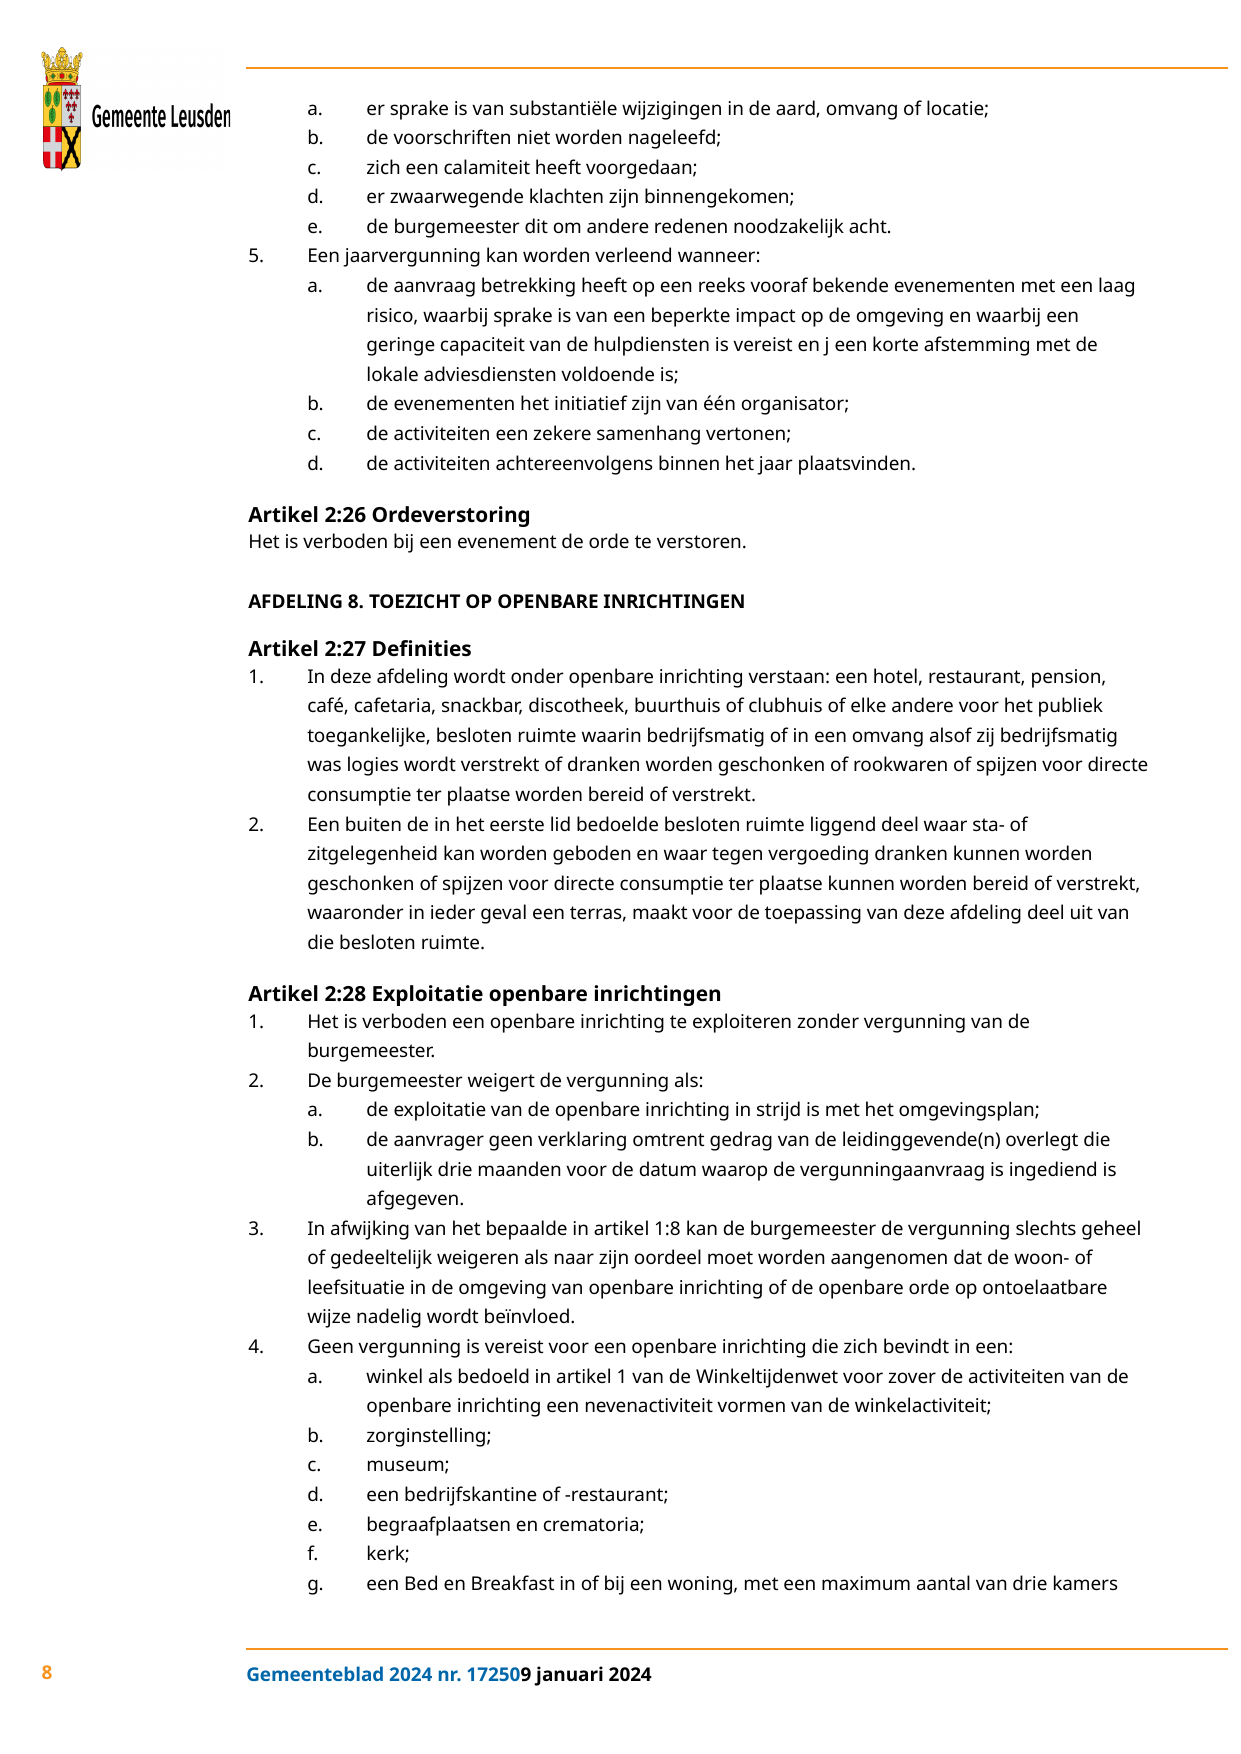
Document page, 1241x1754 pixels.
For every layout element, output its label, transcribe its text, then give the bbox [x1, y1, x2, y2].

list de aanvraag betrekking heeft op een reeks vooraf bekende evenementen met een laag risico, waarbij sprake is van een beperkte impact op de omgeving en waarbij een geringe capaciteit van de hulpdiensten is vereist en j een korte afstemming met de lokale adviesdiensten voldoende is; [307, 272, 1152, 387]
list de burgemeester dit om andere redenen noodzakelijk acht. [307, 213, 1152, 239]
list zich een calamiteit heeft voorgedaan; [307, 154, 1152, 180]
list In deze afdeling wordt onder openbare inrichting verstaan: een hotel, restaurant, pension, café, cafetaria, snackbar, discotheek, buurthuis of clubhuis of elke andere voor het publiek toegankelijke, besloten ruimte waarin bedrijfsmatig of in een omvang alsof zij bedrijfsmatig was logies wordt verstrekt of dranken worden geschonken of rookwaren of spijzen voor directe consumptie ter plaatse worden bereid of verstrekt. [248, 663, 1152, 807]
list Een buiten de in het eerste lid bedoelde besloten ruimte liggend deel waar sta- of zitgelegenheid kan worden geboden en waar tegen vergoeding dranken kunnen worden geschonken of spijzen voor directe consumptie ter plaatse kunnen worden bereid of verstrekt, waaronder in ieder geval een terras, maakt voor de toepassing van deze afdeling deel uit van die besloten ruimte. [248, 811, 1152, 955]
list begraafplaatsen en crematoria; [307, 1511, 1152, 1537]
text Artikel 2:26 Ordeverstoring [248, 500, 1152, 529]
list de aanvrager geen verklaring omtrent gedrag van de leidinggevende(n) overlegt die uiterlijk drie maanden voor de datum waarop de vergunningaanvraag is ingediend is afgegeven. [307, 1126, 1152, 1211]
list museum; [307, 1452, 1152, 1477]
list zorginstelling; [307, 1422, 1152, 1448]
text Artikel 2:27 Definities [248, 634, 1152, 663]
list er sprake is van substantiële wijzigingen in de aard, omvang of locatie; [307, 95, 1152, 121]
picture [41, 47, 231, 172]
list kerk; [307, 1540, 1152, 1566]
list Geen vergunning is vereist voor een openbare inrichting die zich bevindt in een: [248, 1333, 1152, 1359]
list In afwijking van het bepaalde in artikel 1:8 kan de burgemeester de vergunning slechts geheel of gedeeltelijk weigeren als naar zijn oordeel moet worden aangenomen dat de woon- of leefsituatie in de omgeving van openbare inrichting of de openbare orde op ontoelaatbare wijze nadelig wordt beïnvloed. [248, 1215, 1152, 1329]
list de voorschriften niet worden nageleefd; [307, 124, 1152, 150]
list de activiteiten achtereenvolgens binnen het jaar plaatsvinden. [307, 450, 1152, 476]
list de activiteiten een zekere samenhang vertonen; [307, 420, 1152, 446]
list Een jaarvergunning kan worden verleend wanneer: [248, 243, 1152, 268]
list Het is verboden een openbare inrichting te exploiteren zonder vergunning van de burgemeester. [248, 1008, 1152, 1063]
list een Bed en Breakfast in of bij een woning, met een maximum aantal van drie kamers [307, 1570, 1152, 1596]
list winkel als bedoeld in artikel 1 van de Winkeltijdenwet voor zover de activiteiten van de openbare inrichting een nevenactiviteit vormen van de winkelactiviteit; [307, 1363, 1152, 1418]
list de exploitatie van de openbare inrichting in strijd is met het omgevingsplan; [307, 1097, 1152, 1122]
text Artikel 2:28 Exploitatie openbare inrichtingen [248, 979, 1152, 1008]
list De burgemeester weigert de vergunning als: [248, 1067, 1152, 1093]
list de evenementen het initiatief zijn van één organisator; [307, 391, 1152, 416]
list er zwaarwegende klachten zijn binnengekomen; [307, 183, 1152, 209]
list een bedrijfskantine of -restaurant; [307, 1481, 1152, 1507]
text Het is verboden bij een evenement de orde te verstoren. [248, 529, 1152, 554]
text AFDELING 8. TOEZICHT OP OPENBARE INRICHTINGEN [248, 588, 1152, 613]
